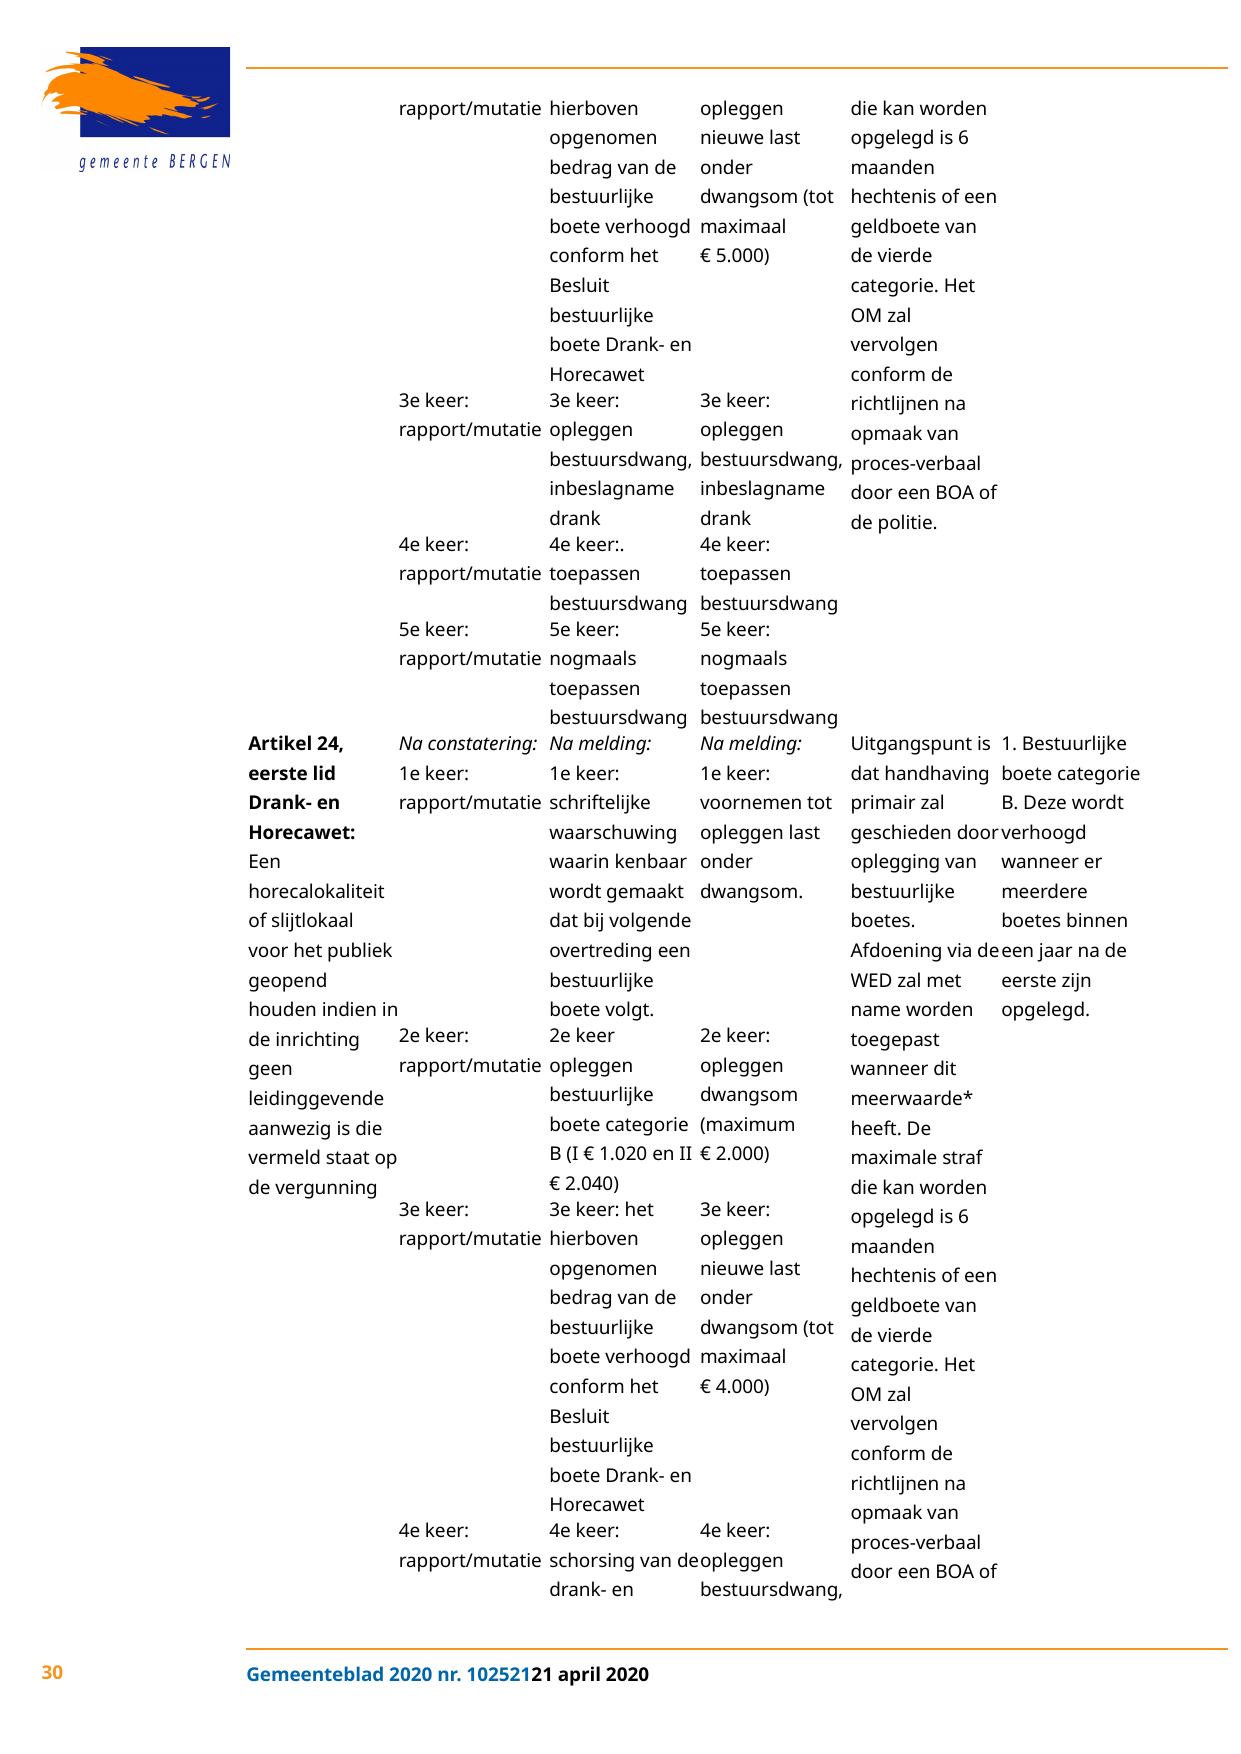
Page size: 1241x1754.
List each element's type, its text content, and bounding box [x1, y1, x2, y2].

table_cell Na melding: 1e keer: schriftelijke waarschuwing waarin kenbaar wordt gemaakt dat bij volgende overtreding een bestuurlijke boete volgt. [549, 730, 700, 1022]
table_cell [1001, 95, 1152, 730]
table_cell Na constatering: 1e keer: rapport/mutatie [399, 730, 549, 1022]
table_cell 3e keer: rapport/mutatie [399, 387, 549, 531]
table_cell Na melding: 1e keer: voornemen tot opleggen last onder dwangsom. [700, 730, 850, 1022]
table_cell 4e keer: rapport/mutatie [399, 1518, 549, 1602]
table_cell 4e keer:. toepassen bestuursdwang [549, 531, 700, 616]
table_cell 3e keer: het hierboven opgenomen bedrag van de bestuurlijke boete verhoogd conform het Besluit bestuurlijke boete Drank- en Horecawet [549, 1196, 700, 1517]
table_cell hierboven opgenomen bedrag van de bestuurlijke boete verhoogd conform het Besluit bestuurlijke boete Drank- en Horecawet [549, 95, 700, 387]
table_cell Artikel 24, eerste lid Drank- en Horecawet: Een horecalokaliteit of slijtlokaal voor het publiek geopend houden indien in de inrichting geen leidinggevende aanwezig is die vermeld staat op de vergunning [248, 730, 398, 1602]
table_cell 4e keer: toepassen bestuursdwang [700, 531, 850, 616]
table_cell 4e keer: schorsing van de drank- en [549, 1518, 700, 1602]
table_cell opleggen nieuwe last onder dwangsom (tot maximaal € 5.000) [700, 95, 850, 387]
table_cell 4e keer: opleggen bestuursdwang, [700, 1518, 850, 1602]
table_cell 1. Bestuurlijke boete categorie B. Deze wordt verhoogd wanneer er meerdere boetes binnen een jaar na de eerste zijn opgelegd. [1001, 730, 1152, 1602]
table_cell 2e keer opleggen bestuurlijke boete categorie B (I € 1.020 en II € 2.040) [549, 1022, 700, 1196]
table_cell 5e keer: nogmaals toepassen bestuursdwang [549, 616, 700, 730]
table_cell 3e keer: opleggen bestuursdwang, inbeslagname drank [700, 387, 850, 531]
table_cell die kan worden opgelegd is 6 maanden hechtenis of een geldboete van de vierde categorie. Het OM zal vervolgen conform de richtlijnen na opmaak van proces-verbaal door een BOA of de politie. [850, 95, 1001, 730]
table_cell 3e keer: rapport/mutatie [399, 1196, 549, 1517]
table_cell 5e keer: rapport/mutatie [399, 616, 549, 730]
table_cell 2e keer: opleggen dwangsom (maximum € 2.000) [700, 1022, 850, 1196]
table_cell [248, 95, 398, 730]
table_cell 2e keer: rapport/mutatie [399, 1022, 549, 1196]
table_cell rapport/mutatie [399, 95, 549, 387]
table_cell 3e keer: opleggen nieuwe last onder dwangsom (tot maximaal € 4.000) [700, 1196, 850, 1517]
table_cell 5e keer: nogmaals toepassen bestuursdwang [700, 616, 850, 730]
table_cell 4e keer: rapport/mutatie [399, 531, 549, 616]
picture [41, 47, 231, 172]
table_cell 3e keer: opleggen bestuursdwang, inbeslagname drank [549, 387, 700, 531]
table_cell Uitgangspunt is dat handhaving primair zal geschieden door oplegging van bestuurlijke boetes. Afdoening via de WED zal met name worden toegepast wanneer dit meerwaarde* heeft. De maximale straf die kan worden opgelegd is 6 maanden hechtenis of een geldboete van de vierde categorie. Het OM zal vervolgen conform de richtlijnen na opmaak van proces-verbaal door een BOA of [850, 730, 1001, 1602]
